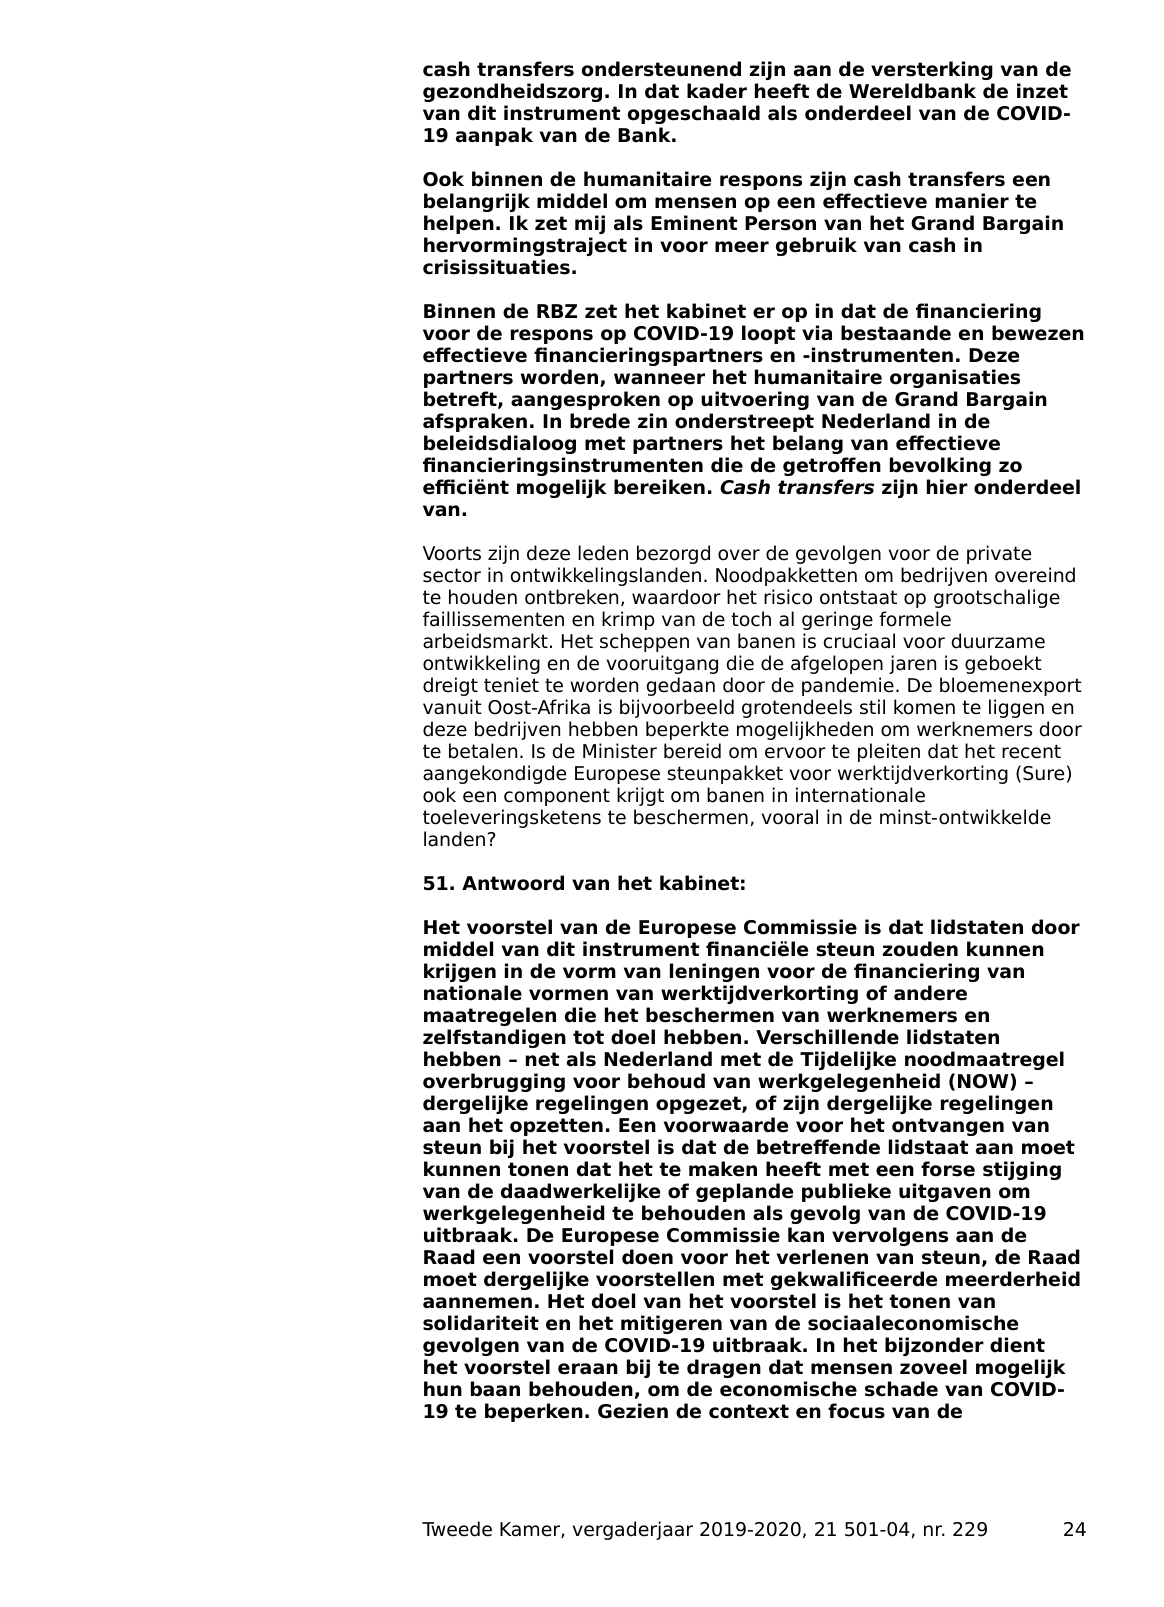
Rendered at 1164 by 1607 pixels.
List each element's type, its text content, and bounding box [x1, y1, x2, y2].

text Ook binnen de humanitaire respons zijn cash transfers een belangrijk middel om mensen op een effectieve manier te helpen. Ik zet mij als Eminent Person van het Grand Bargain hervormingstraject in voor meer gebruik van cash in crisissituaties. [422, 169, 1087, 279]
text cash transfers ondersteunend zijn aan de versterking van de gezondheidszorg. In dat kader heeft de Wereldbank de inzet van dit instrument opgeschaald als onderdeel van de COVID-19 aanpak van de Bank. [422, 59, 1087, 147]
text 51. Antwoord van het kabinet: [422, 873, 1087, 895]
text Het voorstel van de Europese Commissie is dat lidstaten door middel van dit instrument financiële steun zouden kunnen krijgen in de vorm van leningen voor de financiering van nationale vormen van werktijdverkorting of andere maatregelen die het beschermen van werknemers en zelfstandigen tot doel hebben. Verschillende lidstaten hebben – net als Nederland met de Tijdelijke noodmaatregel overbrugging voor behoud van werkgelegenheid (NOW) – dergelijke regelingen opgezet, of zijn dergelijke regelingen aan het opzetten. Een voorwaarde voor het ontvangen van steun bij het voorstel is dat de betreffende lidstaat aan moet kunnen tonen dat het te maken heeft met een forse stijging van de daadwerkelijke of geplande publieke uitgaven om werkgelegenheid te behouden als gevolg van de COVID-19 uitbraak. De Europese Commissie kan vervolgens aan de Raad een voorstel doen voor het verlenen van steun, de Raad moet dergelijke voorstellen met gekwalificeerde meerderheid aannemen. Het doel van het voorstel is het tonen van solidariteit en het mitigeren van de sociaaleconomische gevolgen van de COVID-19 uitbraak. In het bijzonder dient het voorstel eraan bij te dragen dat mensen zoveel mogelijk hun baan behouden, om de economische schade van COVID-19 te beperken. Gezien de context en focus van de [422, 917, 1087, 1423]
text Voorts zijn deze leden bezorgd over de gevolgen voor de private sector in ontwikkelingslanden. Noodpakketten om bedrijven overeind te houden ontbreken, waardoor het risico ontstaat op grootschalige faillissementen en krimp van de toch al geringe formele arbeidsmarkt. Het scheppen van banen is cruciaal voor duurzame ontwikkeling en de vooruitgang die de afgelopen jaren is geboekt dreigt teniet te worden gedaan door de pandemie. De bloemenexport vanuit Oost-Afrika is bijvoorbeeld grotendeels stil komen te liggen en deze bedrijven hebben beperkte mogelijkheden om werknemers door te betalen. Is de Minister bereid om ervoor te pleiten dat het recent aangekondigde Europese steunpakket voor werktijdverkorting (Sure) ook een component krijgt om banen in internationale toeleveringsketens te beschermen, vooral in de minst-ontwikkelde landen? [422, 543, 1087, 851]
text Binnen de RBZ zet het kabinet er op in dat de financiering voor de respons op COVID-19 loopt via bestaande en bewezen effectieve financieringspartners en -instrumenten. Deze partners worden, wanneer het humanitaire organisaties betreft, aangesproken op uitvoering van de Grand Bargain afspraken. In brede zin onderstreept Nederland in de beleidsdialoog met partners het belang van effectieve financieringsinstrumenten die de getroffen bevolking zo efficiënt mogelijk bereiken. Cash transfers zijn hier onderdeel van. [422, 301, 1087, 521]
